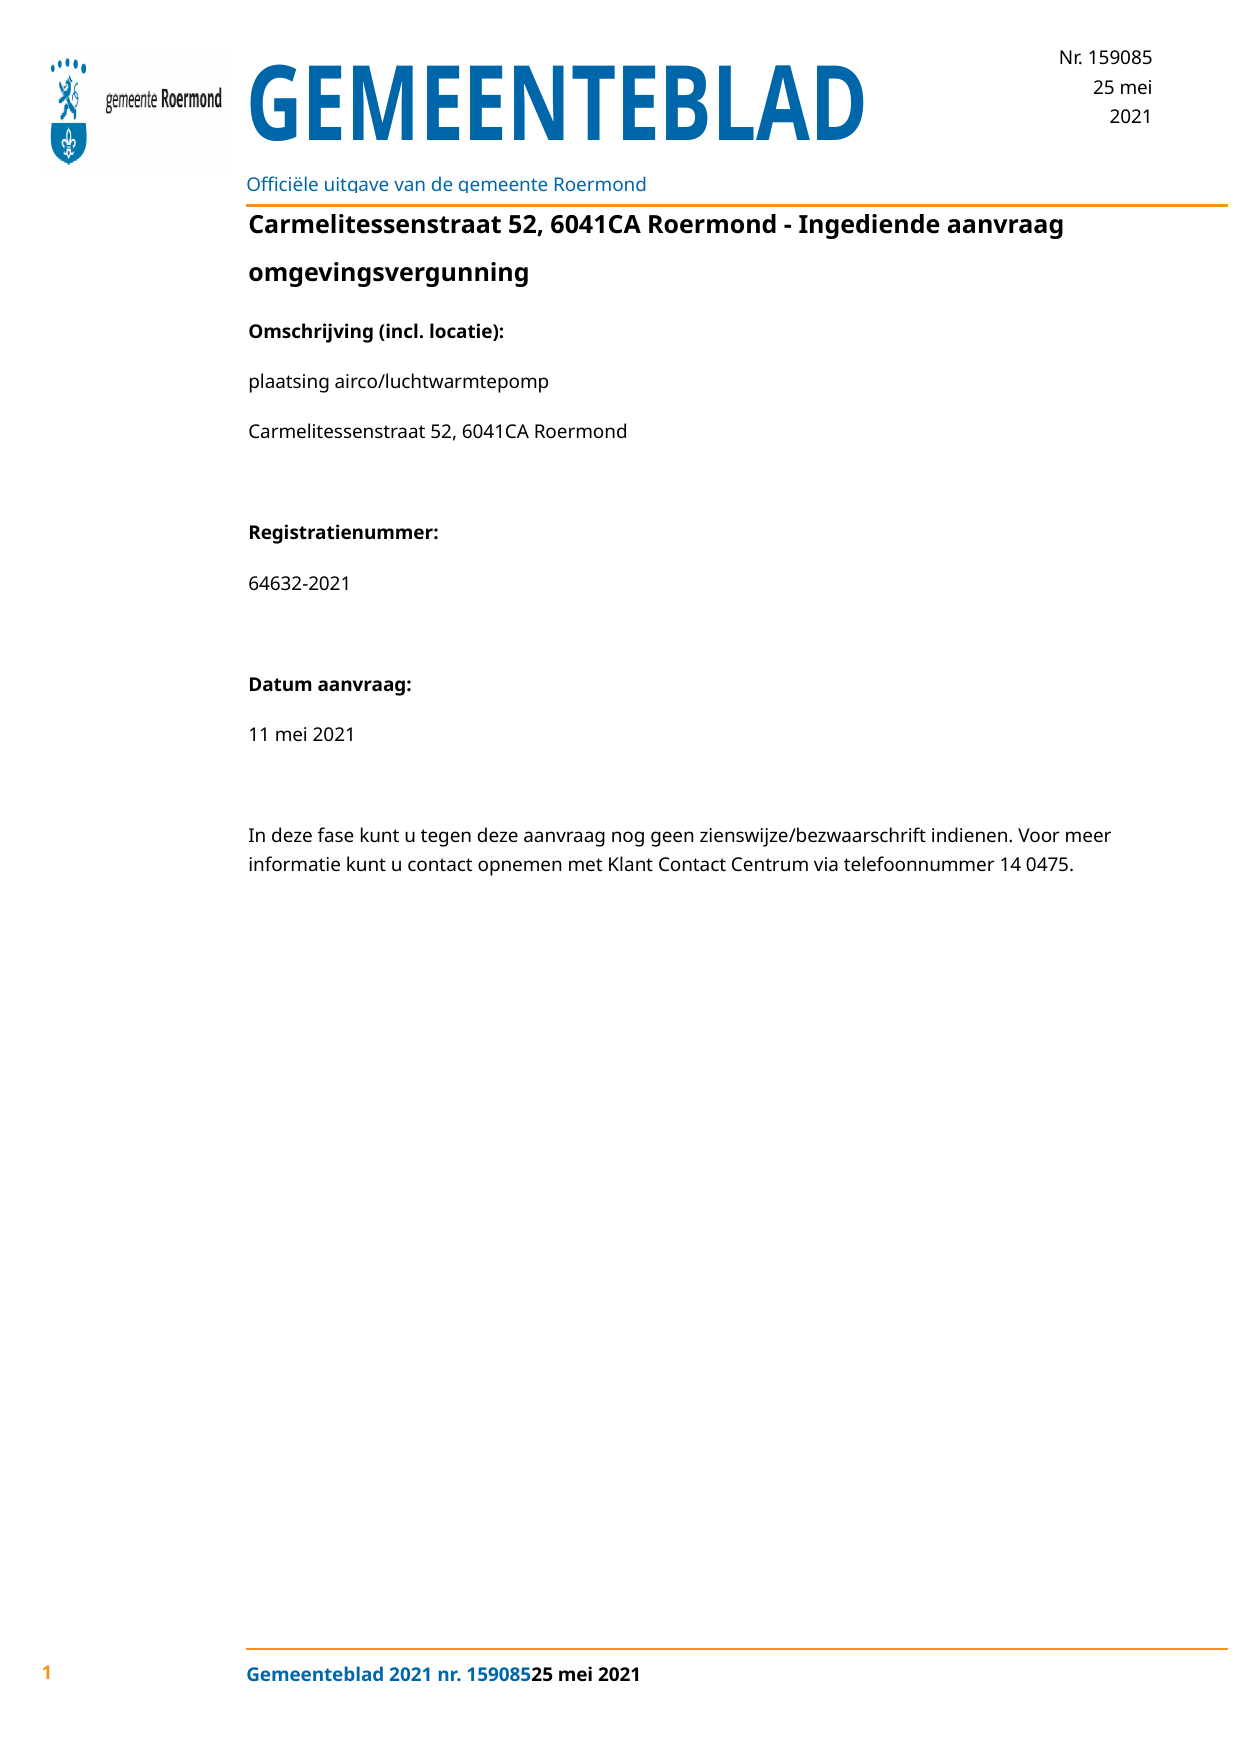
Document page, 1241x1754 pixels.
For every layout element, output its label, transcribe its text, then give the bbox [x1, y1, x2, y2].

text Datum aanvraag: [248, 671, 1152, 697]
text Omschrijving (incl. locatie): [248, 318, 1152, 344]
text In deze fase kunt u tegen deze aanvraag nog geen zienswijze/bezwaarschrift indienen. Voor meer informatie kunt u contact opnemen met Klant Contact Centrum via telefoonnummer 14 0475. [248, 822, 1152, 877]
text 11 mei 2021 [248, 721, 1152, 747]
picture [41, 47, 231, 172]
text Registratienummer: [248, 519, 1152, 545]
text plaatsing airco/luchtwarmtepomp [248, 368, 1152, 394]
text 64632-2021 [248, 570, 1152, 596]
text Carmelitessenstraat 52, 6041CA Roermond - Ingediende aanvraag omgevingsvergunning [248, 207, 1152, 288]
text Carmelitessenstraat 52, 6041CA Roermond [248, 419, 1152, 444]
